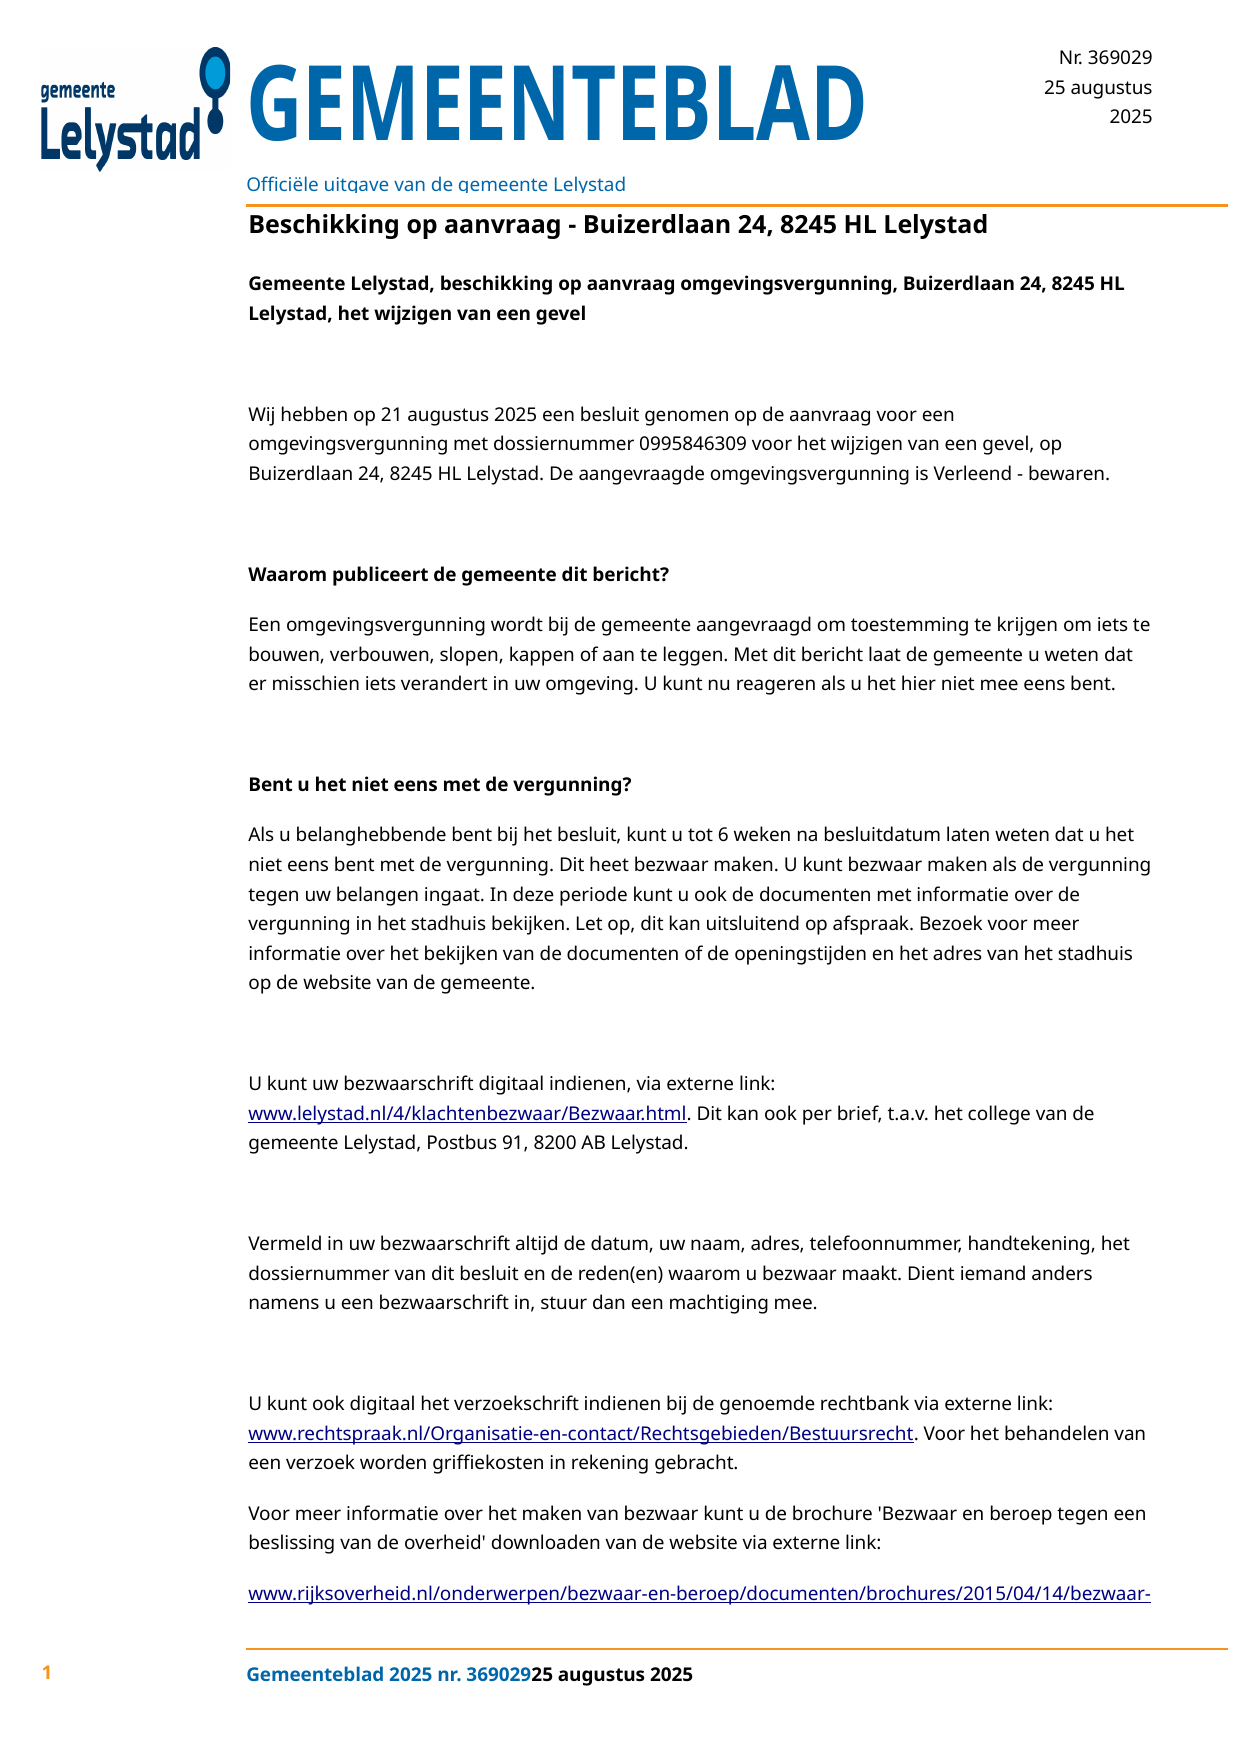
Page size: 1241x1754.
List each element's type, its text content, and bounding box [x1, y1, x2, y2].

text Beschikking op aanvraag - Buizerdlaan 24, 8245 HL Lelystad [248, 207, 1152, 241]
text Bent u het niet eens met de vergunning? [248, 771, 1152, 797]
text Een omgevingsvergunning wordt bij de gemeente aangevraagd om toestemming te krijgen om iets te bouwen, verbouwen, slopen, kappen of aan te leggen. Met dit bericht laat de gemeente u weten dat er misschien iets verandert in uw omgeving. U kunt nu reageren als u het hier niet mee eens bent. [248, 611, 1152, 696]
text U kunt uw bezwaarschrift digitaal indienen, via externe link: www.lelystad.nl/4/klachtenbezwaar/Bezwaar.html. Dit kan ook per brief, t.a.v. het college van de gemeente Lelystad, Postbus 91, 8200 AB Lelystad. [248, 1070, 1152, 1155]
text Voor meer informatie over het maken van bezwaar kunt u de brochure 'Bezwaar en beroep tegen een beslissing van de overheid' downloaden van de website via externe link: [248, 1500, 1152, 1555]
text Gemeente Lelystad, beschikking op aanvraag omgevingsvergunning, Buizerdlaan 24, 8245 HL Lelystad, het wijzigen van een gevel [248, 270, 1152, 326]
text www.rijksoverheid.nl/onderwerpen/bezwaar-en-beroep/documenten/brochures/2015/04/14/bezwaar- [248, 1580, 1152, 1606]
text U kunt ook digitaal het verzoekschrift indienen bij de genoemde rechtbank via externe link: www.rechtspraak.nl/Organisatie-en-contact/Rechtsgebieden/Bestuursrecht. Voor het behandelen van een verzoek worden griffiekosten in rekening gebracht. [248, 1390, 1152, 1475]
text Vermeld in uw bezwaarschrift altijd de datum, uw naam, adres, telefoonnummer, handtekening, het dossiernummer van dit besluit en de reden(en) waarom u bezwaar maakt. Dient iemand anders namens u een bezwaarschrift in, stuur dan een machtiging mee. [248, 1230, 1152, 1315]
text Als u belanghebbende bent bij het besluit, kunt u tot 6 weken na besluitdatum laten weten dat u het niet eens bent met de vergunning. Dit heet bezwaar maken. U kunt bezwaar maken als de vergunning tegen uw belangen ingaat. In deze periode kunt u ook de documenten met informatie over de vergunning in het stadhuis bekijken. Let op, dit kan uitsluitend op afspraak. Bezoek voor meer informatie over het bekijken van de documenten of de openingstijden en het adres van het stadhuis op de website van de gemeente. [248, 822, 1152, 995]
text Waarom publiceert de gemeente dit bericht? [248, 561, 1152, 586]
picture [41, 47, 231, 172]
text Wij hebben op 21 augustus 2025 een besluit genomen op de aanvraag voor een omgevingsvergunning met dossiernummer 0995846309 voor het wijzigen van een gevel, op Buizerdlaan 24, 8245 HL Lelystad. De aangevraagde omgevingsvergunning is Verleend - bewaren. [248, 401, 1152, 486]
